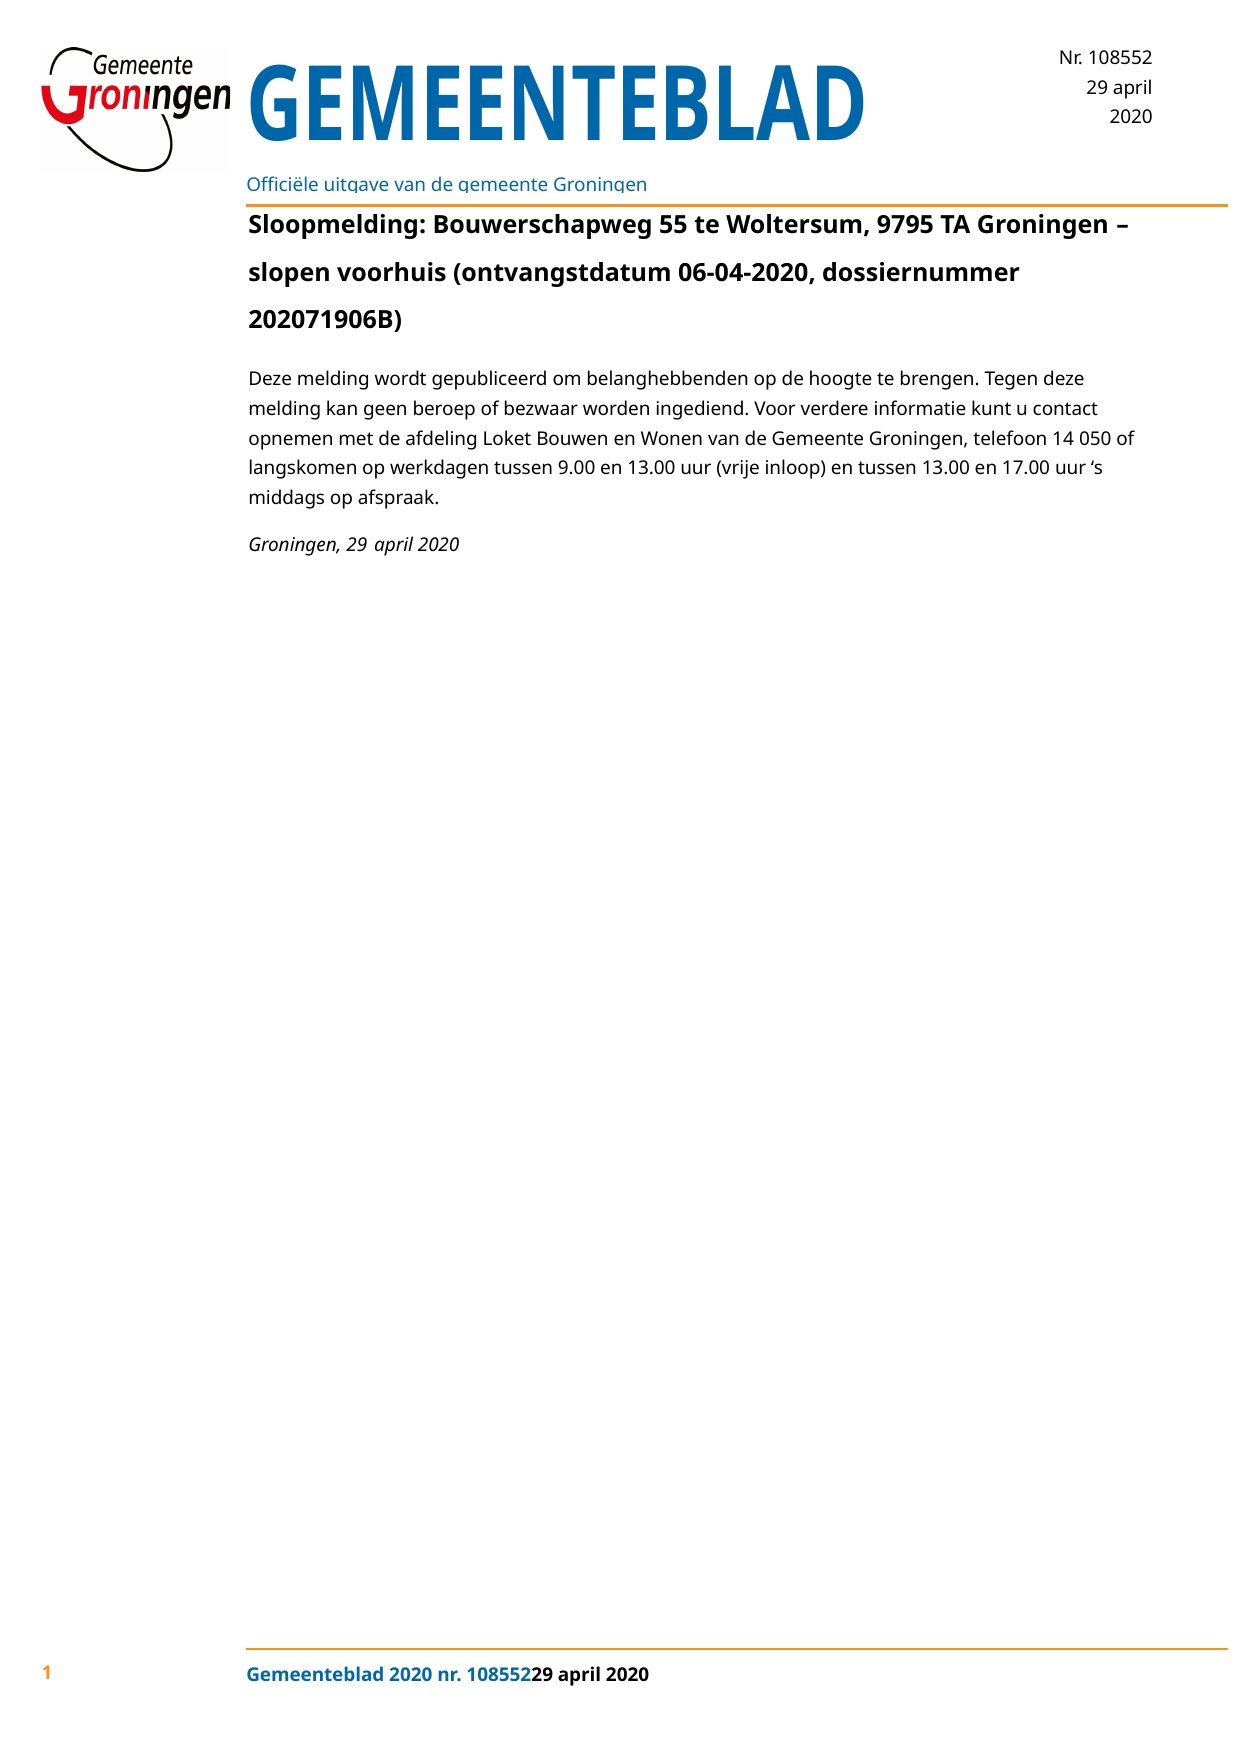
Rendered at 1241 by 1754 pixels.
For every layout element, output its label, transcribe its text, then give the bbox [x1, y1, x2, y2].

picture [41, 47, 231, 172]
text Deze melding wordt gepubliceerd om belanghebbenden op de hoogte te brengen. Tegen deze melding kan geen beroep of bezwaar worden ingediend. Voor verdere informatie kunt u contact opnemen met de afdeling Loket Bouwen en Wonen van de Gemeente Groningen, telefoon 14 050 of langskomen op werkdagen tussen 9.00 en 13.00 uur (vrije inloop) en tussen 13.00 en 17.00 uur ‘s middags op afspraak. [248, 366, 1152, 509]
text Groningen, 29 april 2020 [248, 532, 1152, 557]
text Sloopmelding: Bouwerschapweg 55 te Woltersum, 9795 TA Groningen – slopen voorhuis (ontvangstdatum 06-04-2020, dossiernummer 202071906B) [248, 207, 1152, 336]
